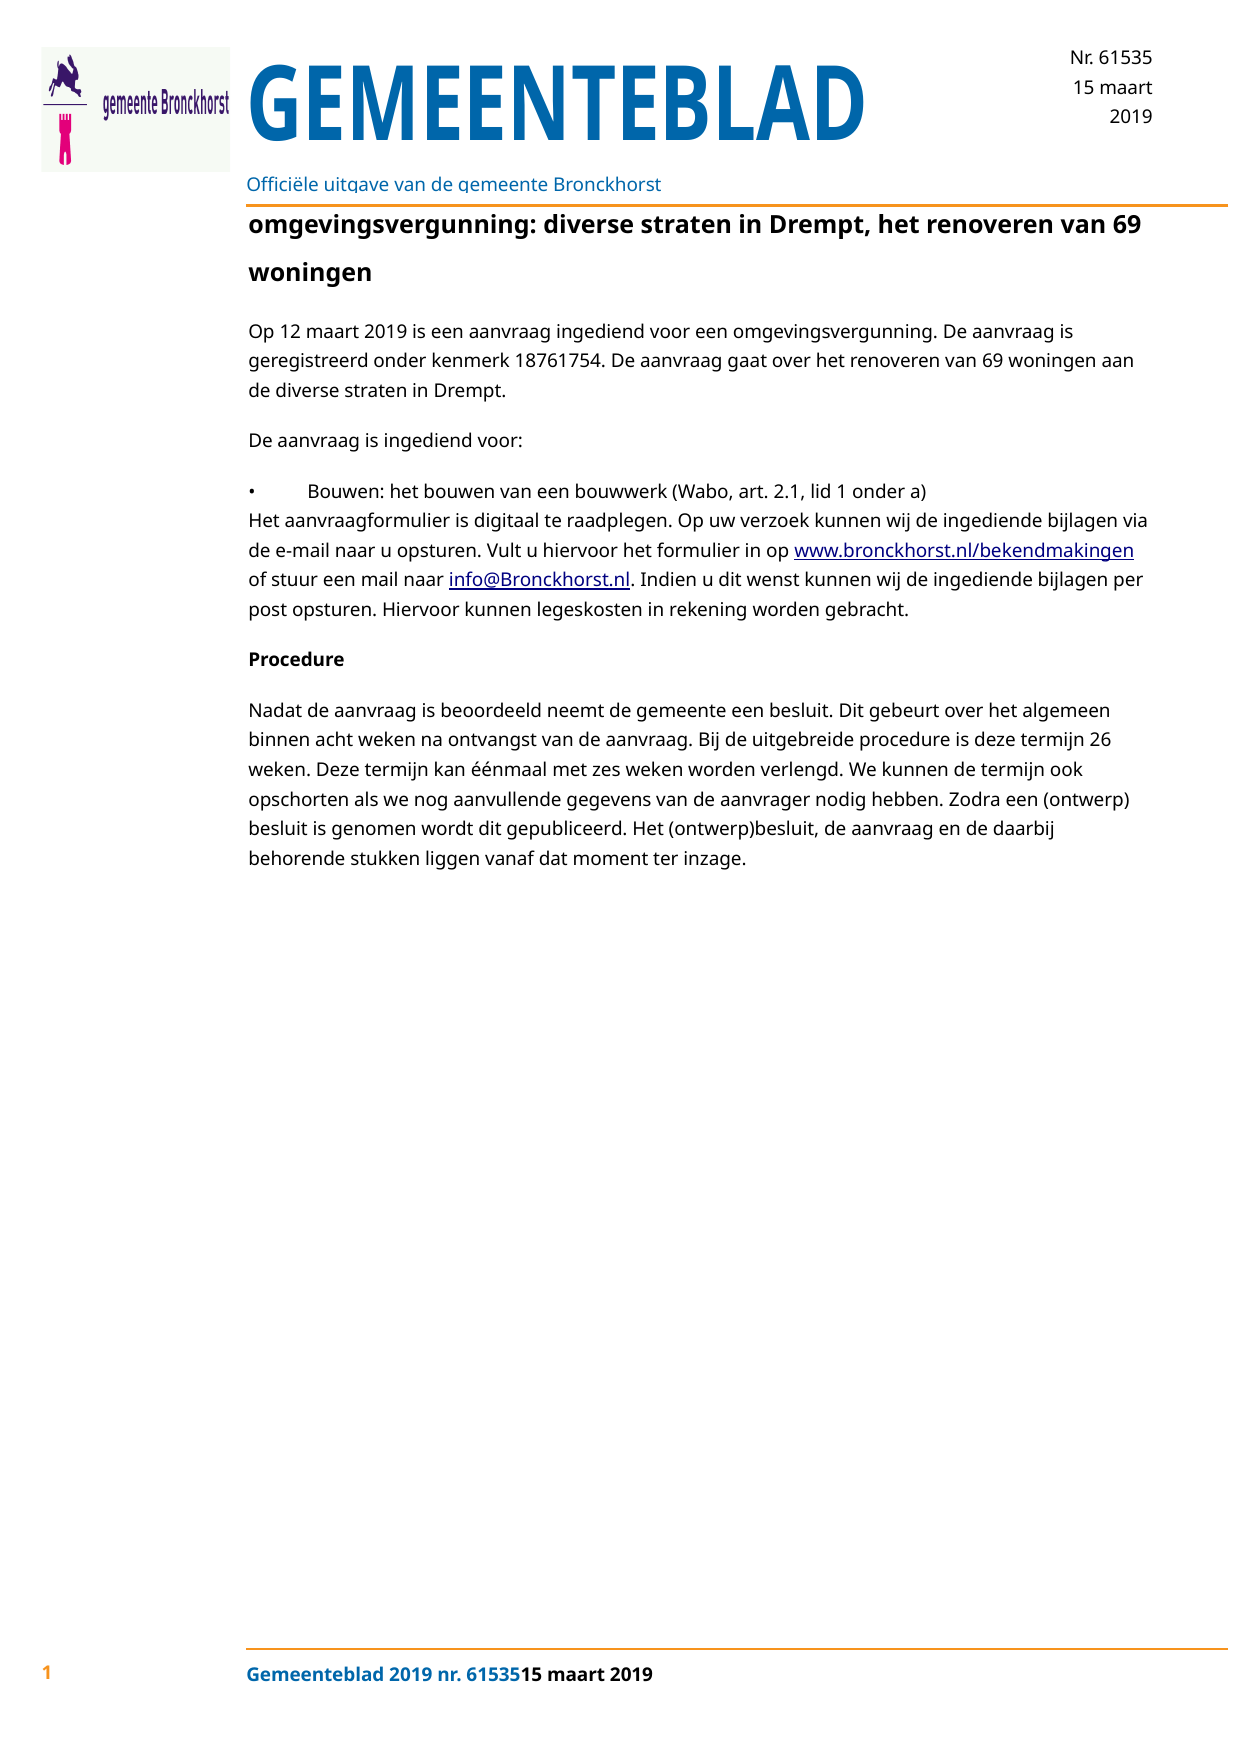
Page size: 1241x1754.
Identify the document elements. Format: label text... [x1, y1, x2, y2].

text Op 12 maart 2019 is een aanvraag ingediend voor een omgevingsvergunning. De aanvraag is geregistreerd onder kenmerk 18761754. De aanvraag gaat over het renoveren van 69 woningen aan de diverse straten in Drempt. [248, 318, 1152, 403]
list Bouwen: het bouwen van een bouwwerk (Wabo, art. 2.1, lid 1 onder a) [248, 478, 1152, 504]
text Het aanvraagformulier is digitaal te raadplegen. Op uw verzoek kunnen wij de ingediende bijlagen via de e-mail naar u opsturen. Vult u hiervoor het formulier in op www.bronckhorst.nl/bekendmakingen of stuur een mail naar info@Bronckhorst.nl. Indien u dit wenst kunnen wij de ingediende bijlagen per post opsturen. Hiervoor kunnen legeskosten in rekening worden gebracht. [248, 507, 1152, 622]
text Procedure [248, 647, 1152, 672]
text De aanvraag is ingediend voor: [248, 427, 1152, 453]
text Nadat de aanvraag is beoordeeld neemt de gemeente een besluit. Dit gebeurt over het algemeen binnen acht weken na ontvangst van de aanvraag. Bij de uitgebreide procedure is deze termijn 26 weken. Deze termijn kan éénmaal met zes weken worden verlengd. We kunnen de termijn ook opschorten als we nog aanvullende gegevens van de aanvrager nodig hebben. Zodra een (ontwerp) besluit is genomen wordt dit gepubliceerd. Het (ontwerp)besluit, de aanvraag en de daarbij behorende stukken liggen vanaf dat moment ter inzage. [248, 697, 1152, 871]
text omgevingsvergunning: diverse straten in Drempt, het renoveren van 69 woningen [248, 207, 1152, 288]
picture [41, 47, 231, 172]
